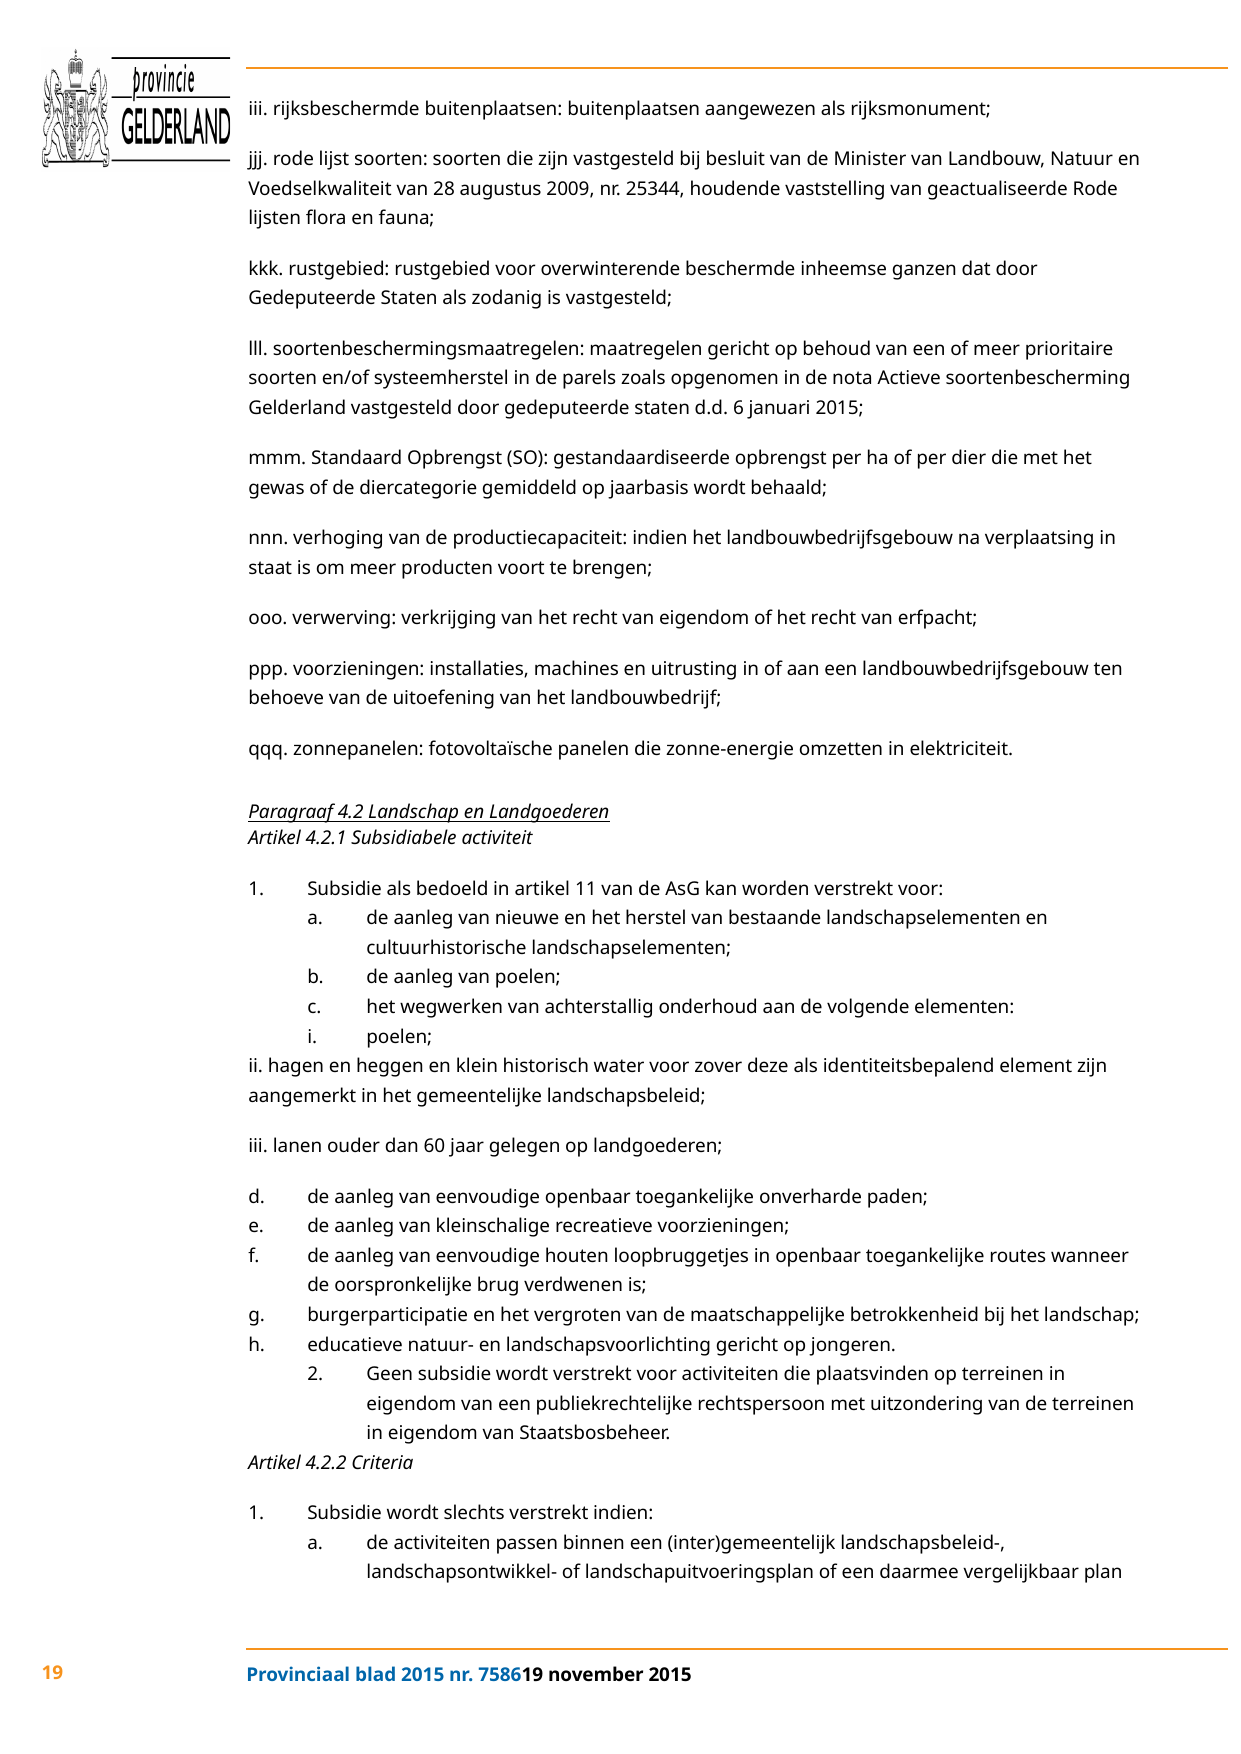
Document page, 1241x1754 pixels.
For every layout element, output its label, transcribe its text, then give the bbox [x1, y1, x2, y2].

list de activiteiten passen binnen een (inter)gemeentelijk landschapsbeleid-, landschapsontwikkel- of landschapuitvoeringsplan of een daarmee vergelijkbaar plan [307, 1529, 1152, 1584]
text ooo. verwerving: verkrijging van het recht van eigendom of het recht van erfpacht; [248, 604, 1152, 630]
text iii. rijksbeschermde buitenplaatsen: buitenplaatsen aangewezen als rijksmonument; [248, 95, 1152, 121]
list burgerparticipatie en het vergroten van de maatschappelijke betrokkenheid bij het landschap; [248, 1301, 1152, 1327]
list de aanleg van nieuwe en het herstel van bestaande landschapselementen en cultuurhistorische landschapselementen; [307, 904, 1152, 960]
list de aanleg van eenvoudige houten loopbruggetjes in openbaar toegankelijke routes wanneer de oorspronkelijke brug verdwenen is; [248, 1242, 1152, 1297]
list de aanleg van kleinschalige recreatieve voorzieningen; [248, 1212, 1152, 1238]
list Subsidie wordt slechts verstrekt indien: [248, 1499, 1152, 1525]
list Subsidie als bedoeld in artikel 11 van de AsG kan worden verstrekt voor: [248, 875, 1152, 901]
text ppp. voorzieningen: installaties, machines en uitrusting in of aan een landbouwbedrijfsgebouw ten behoeve van de uitoefening van het landbouwbedrijf; [248, 655, 1152, 710]
text mmm. Standaard Opbrengst (SO): gestandaardiseerde opbrengst per ha of per dier die met het gewas of de diercategorie gemiddeld op jaarbasis wordt behaald; [248, 444, 1152, 500]
text kkk. rustgebied: rustgebied voor overwinterende beschermde inheemse ganzen dat door Gedeputeerde Staten als zodanig is vastgesteld; [248, 255, 1152, 310]
text nnn. verhoging van de productiecapaciteit: indien het landbouwbedrijfsgebouw na verplaatsing in staat is om meer producten voort te brengen; [248, 524, 1152, 580]
text Paragraaf 4.2 Landschap en Landgoederen [248, 799, 1152, 824]
list de aanleg van poelen; [307, 964, 1152, 989]
text qqq. zonnepanelen: fotovoltaïsche panelen die zonne-energie omzetten in elektriciteit. [248, 735, 1152, 761]
text iii. lanen ouder dan 60 jaar gelegen op landgoederen; [248, 1132, 1152, 1158]
text Artikel 4.2.2 Criteria [248, 1449, 1152, 1475]
picture [41, 47, 231, 172]
text ii. hagen en heggen en klein historisch water voor zover deze als identiteitsbepalend element zijn aangemerkt in het gemeentelijke landschapsbeleid; [248, 1052, 1152, 1108]
list het wegwerken van achterstallig onderhoud aan de volgende elementen: [307, 993, 1152, 1019]
text Artikel 4.2.1 Subsidiabele activiteit [248, 824, 1152, 850]
list educatieve natuur- en landschapsvoorlichting gericht op jongeren. [248, 1331, 1152, 1356]
text lll. soortenbeschermingsmaatregelen: maatregelen gericht op behoud van een of meer prioritaire soorten en/of systeemherstel in de parels zoals opgenomen in de nota Actieve soortenbescherming Gelderland vastgesteld door gedeputeerde staten d.d. 6 januari 2015; [248, 335, 1152, 420]
text jjj. rode lijst soorten: soorten die zijn vastgesteld bij besluit van de Minister van Landbouw, Natuur en Voedselkwaliteit van 28 augustus 2009, nr. 25344, houdende vaststelling van geactualiseerde Rode lijsten flora en fauna; [248, 145, 1152, 230]
list de aanleg van eenvoudige openbaar toegankelijke onverharde paden; [248, 1183, 1152, 1208]
list poelen; [307, 1023, 1152, 1048]
list Geen subsidie wordt verstrekt voor activiteiten die plaatsvinden op terreinen in eigendom van een publiekrechtelijke rechtspersoon met uitzondering van de terreinen in eigendom van Staatsbosbeheer. [307, 1360, 1152, 1445]
